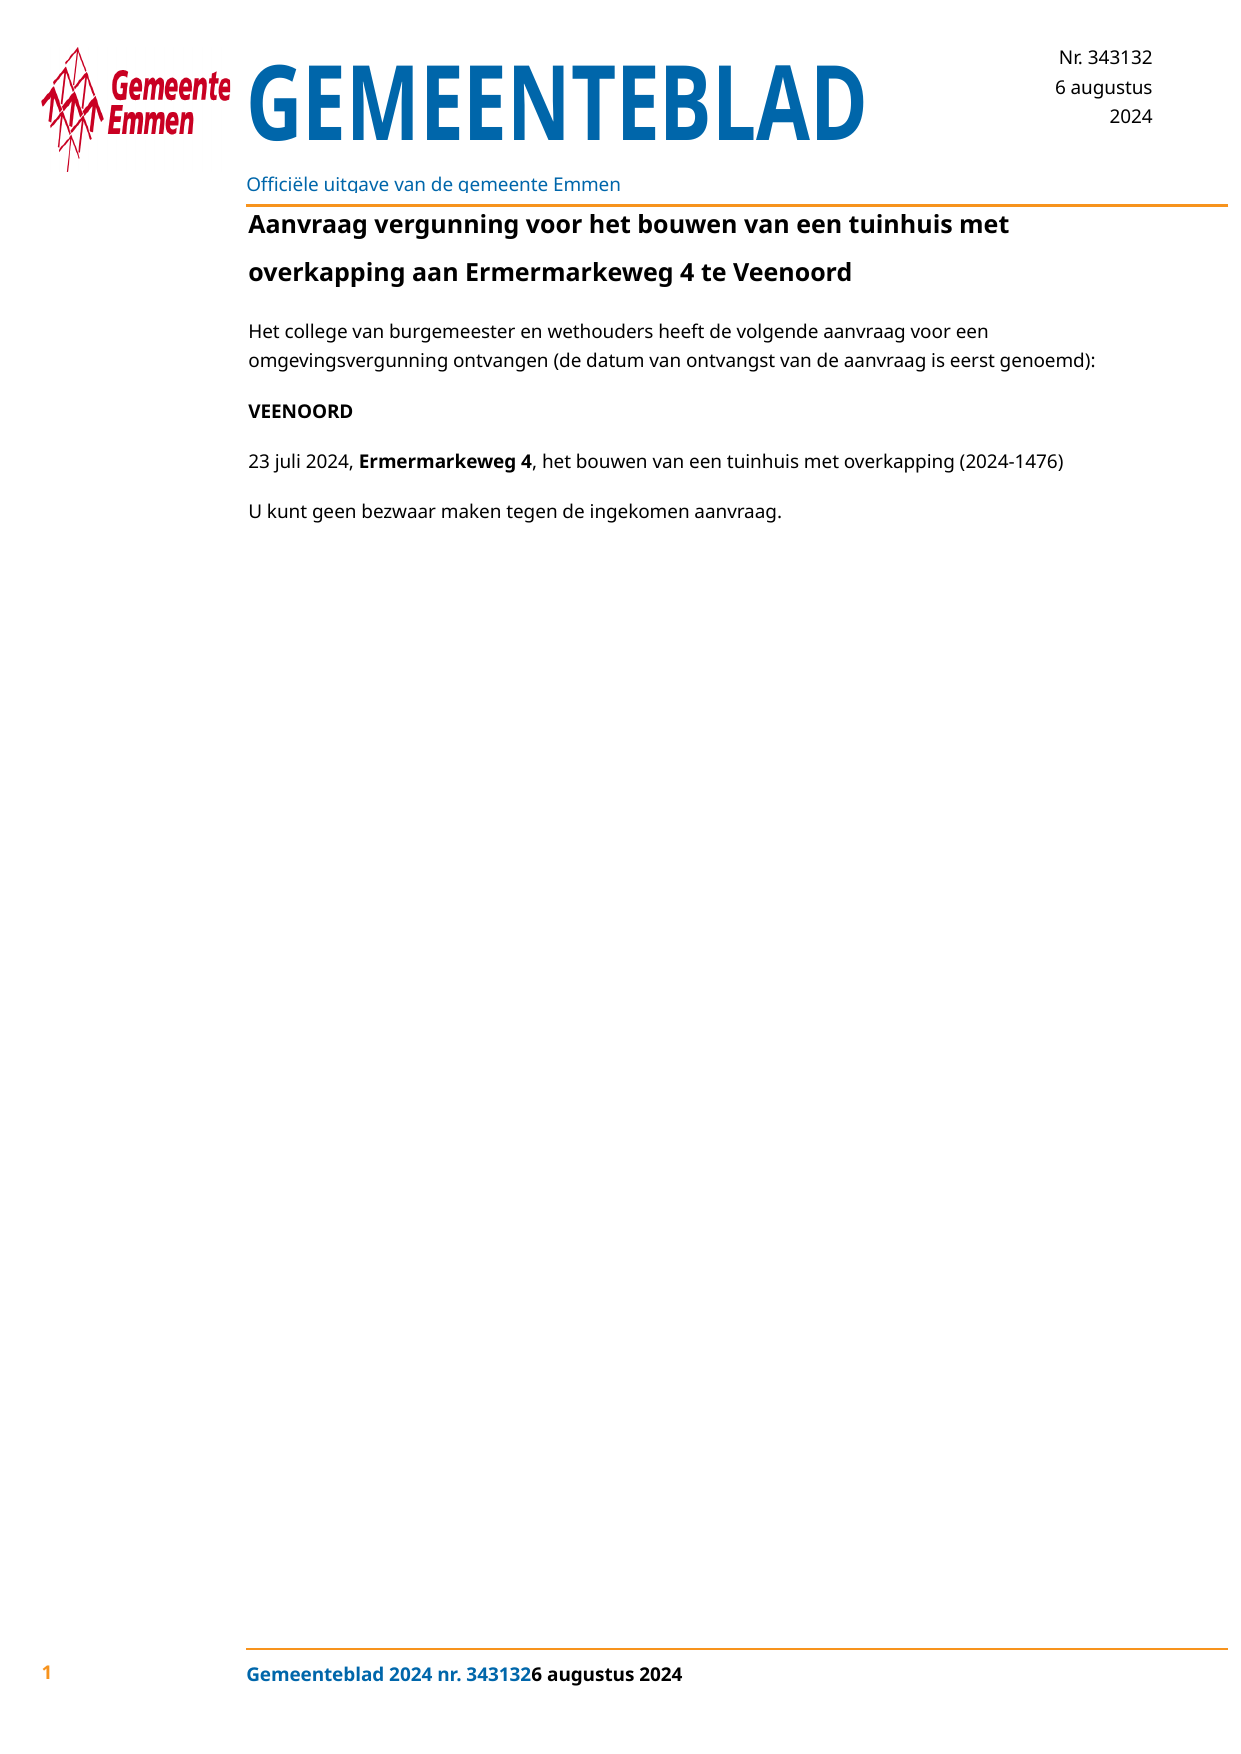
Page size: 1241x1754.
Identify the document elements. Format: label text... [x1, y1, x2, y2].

text 23 juli 2024, Ermermarkeweg 4, het bouwen van een tuinhuis met overkapping (2024-1476) [248, 448, 1152, 474]
picture [41, 47, 231, 172]
text Het college van burgemeester en wethouders heeft de volgende aanvraag voor een omgevingsvergunning ontvangen (de datum van ontvangst van de aanvraag is eerst genoemd): [248, 318, 1152, 373]
text U kunt geen bezwaar maken tegen de ingekomen aanvraag. [248, 499, 1152, 524]
text VEENOORD [248, 398, 1152, 424]
text Aanvraag vergunning voor het bouwen van een tuinhuis met overkapping aan Ermermarkeweg 4 te Veenoord [248, 207, 1152, 288]
